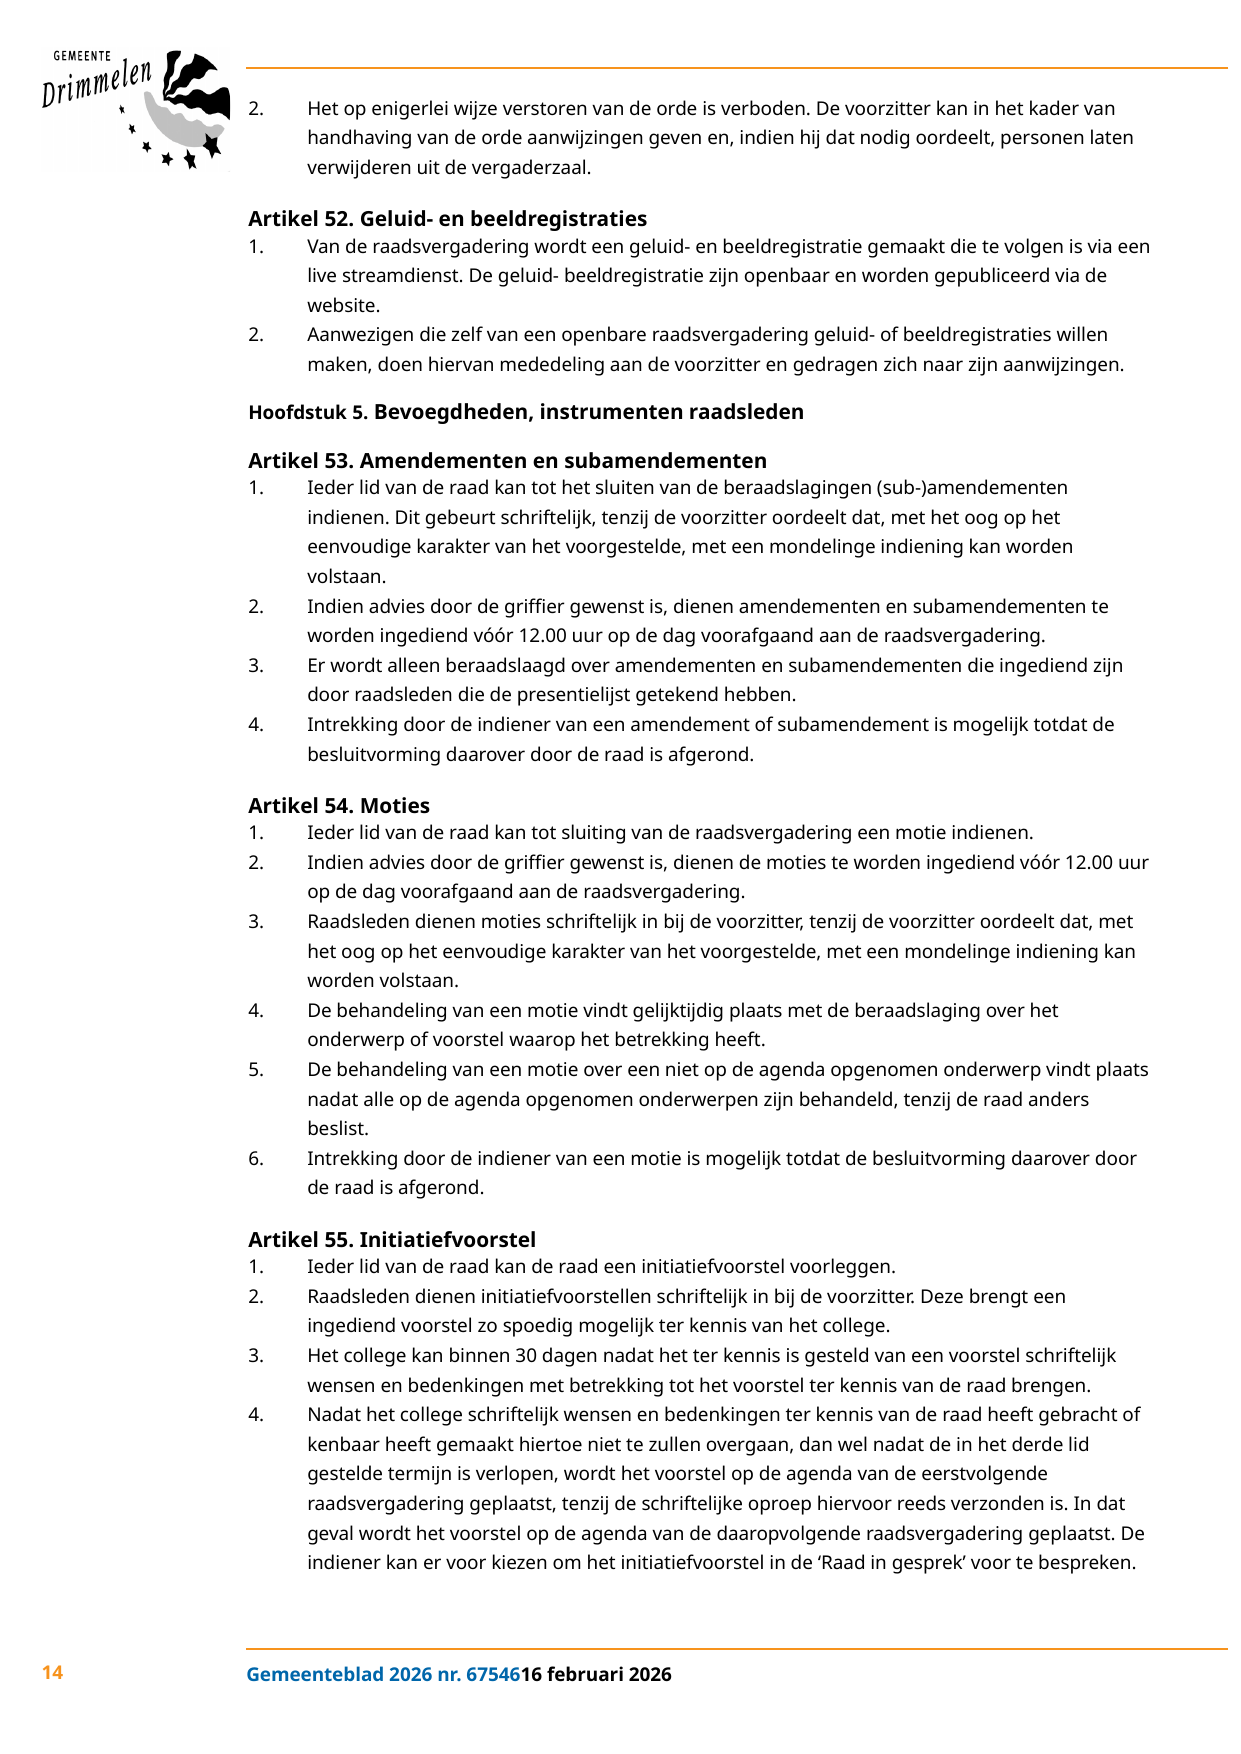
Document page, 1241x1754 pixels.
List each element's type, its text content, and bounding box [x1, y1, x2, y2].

list Raadsleden dienen initiatiefvoorstellen schriftelijk in bij de voorzitter. Deze brengt een ingediend voorstel zo spoedig mogelijk ter kennis van het college. [248, 1283, 1152, 1338]
list Indien advies door de griffier gewenst is, dienen de moties te worden ingediend vóór 12.00 uur op de dag voorafgaand aan de raadsvergadering. [248, 849, 1152, 904]
list Het college kan binnen 30 dagen nadat het ter kennis is gesteld van een voorstel schriftelijk wensen en bedenkingen met betrekking tot het voorstel ter kennis van de raad brengen. [248, 1342, 1152, 1397]
list Intrekking door de indiener van een amendement of subamendement is mogelijk totdat de besluitvorming daarover door de raad is afgerond. [248, 711, 1152, 766]
text Hoofdstuk 5. Bevoegdheden, instrumenten raadsleden [248, 397, 1152, 425]
list Ieder lid van de raad kan tot het sluiten van de beraadslagingen (sub-)amendementen indienen. Dit gebeurt schriftelijk, tenzij de voorzitter oordeelt dat, met het oog op het eenvoudige karakter van het voorgestelde, met een mondelinge indiening kan worden volstaan. [248, 474, 1152, 589]
list Aanwezigen die zelf van een openbare raadsvergadering geluid- of beeldregistraties willen maken, doen hiervan mededeling aan de voorzitter en gedragen zich naar zijn aanwijzingen. [248, 322, 1152, 377]
picture [41, 47, 231, 172]
list Van de raadsvergadering wordt een geluid- en beeldregistratie gemaakt die te volgen is via een live streamdienst. De geluid- beeldregistratie zijn openbaar en worden gepubliceerd via de website. [248, 233, 1152, 318]
list Nadat het college schriftelijk wensen en bedenkingen ter kennis van de raad heeft gebracht of kenbaar heeft gemaakt hiertoe niet te zullen overgaan, dan wel nadat de in het derde lid gestelde termijn is verlopen, wordt het voorstel op de agenda van de eerstvolgende raadsvergadering geplaatst, tenzij de schriftelijke oproep hiervoor reeds verzonden is. In dat geval wordt het voorstel op de agenda van de daaropvolgende raadsvergadering geplaatst. De indiener kan er voor kiezen om het initiatiefvoorstel in de ‘Raad in gesprek’ voor te bespreken. [248, 1401, 1152, 1575]
text Artikel 53. Amendementen en subamendementen [248, 446, 1152, 474]
list De behandeling van een motie over een niet op de agenda opgenomen onderwerp vindt plaats nadat alle op de agenda opgenomen onderwerpen zijn behandeld, tenzij de raad anders beslist. [248, 1056, 1152, 1141]
list Er wordt alleen beraadslaagd over amendementen en subamendementen die ingediend zijn door raadsleden die de presentielijst getekend hebben. [248, 652, 1152, 707]
list De behandeling van een motie vindt gelijktijdig plaats met de beraadslaging over het onderwerp of voorstel waarop het betrekking heeft. [248, 997, 1152, 1052]
list Indien advies door de griffier gewenst is, dienen amendementen en subamendementen te worden ingediend vóór 12.00 uur op de dag voorafgaand aan de raadsvergadering. [248, 593, 1152, 648]
text Artikel 54. Moties [248, 791, 1152, 819]
list Ieder lid van de raad kan tot sluiting van de raadsvergadering een motie indienen. [248, 819, 1152, 845]
list Ieder lid van de raad kan de raad een initiatiefvoorstel voorleggen. [248, 1253, 1152, 1279]
list Het op enigerlei wijze verstoren van de orde is verboden. De voorzitter kan in het kader van handhaving van de orde aanwijzingen geven en, indien hij dat nodig oordeelt, personen laten verwijderen uit de vergaderzaal. [248, 95, 1152, 180]
list Intrekking door de indiener van een motie is mogelijk totdat de besluitvorming daarover door de raad is afgerond. [248, 1145, 1152, 1200]
text Artikel 52. Geluid- en beeldregistraties [248, 204, 1152, 233]
text Artikel 55. Initiatiefvoorstel [248, 1225, 1152, 1253]
list Raadsleden dienen moties schriftelijk in bij de voorzitter, tenzij de voorzitter oordeelt dat, met het oog op het eenvoudige karakter van het voorgestelde, met een mondelinge indiening kan worden volstaan. [248, 908, 1152, 993]
